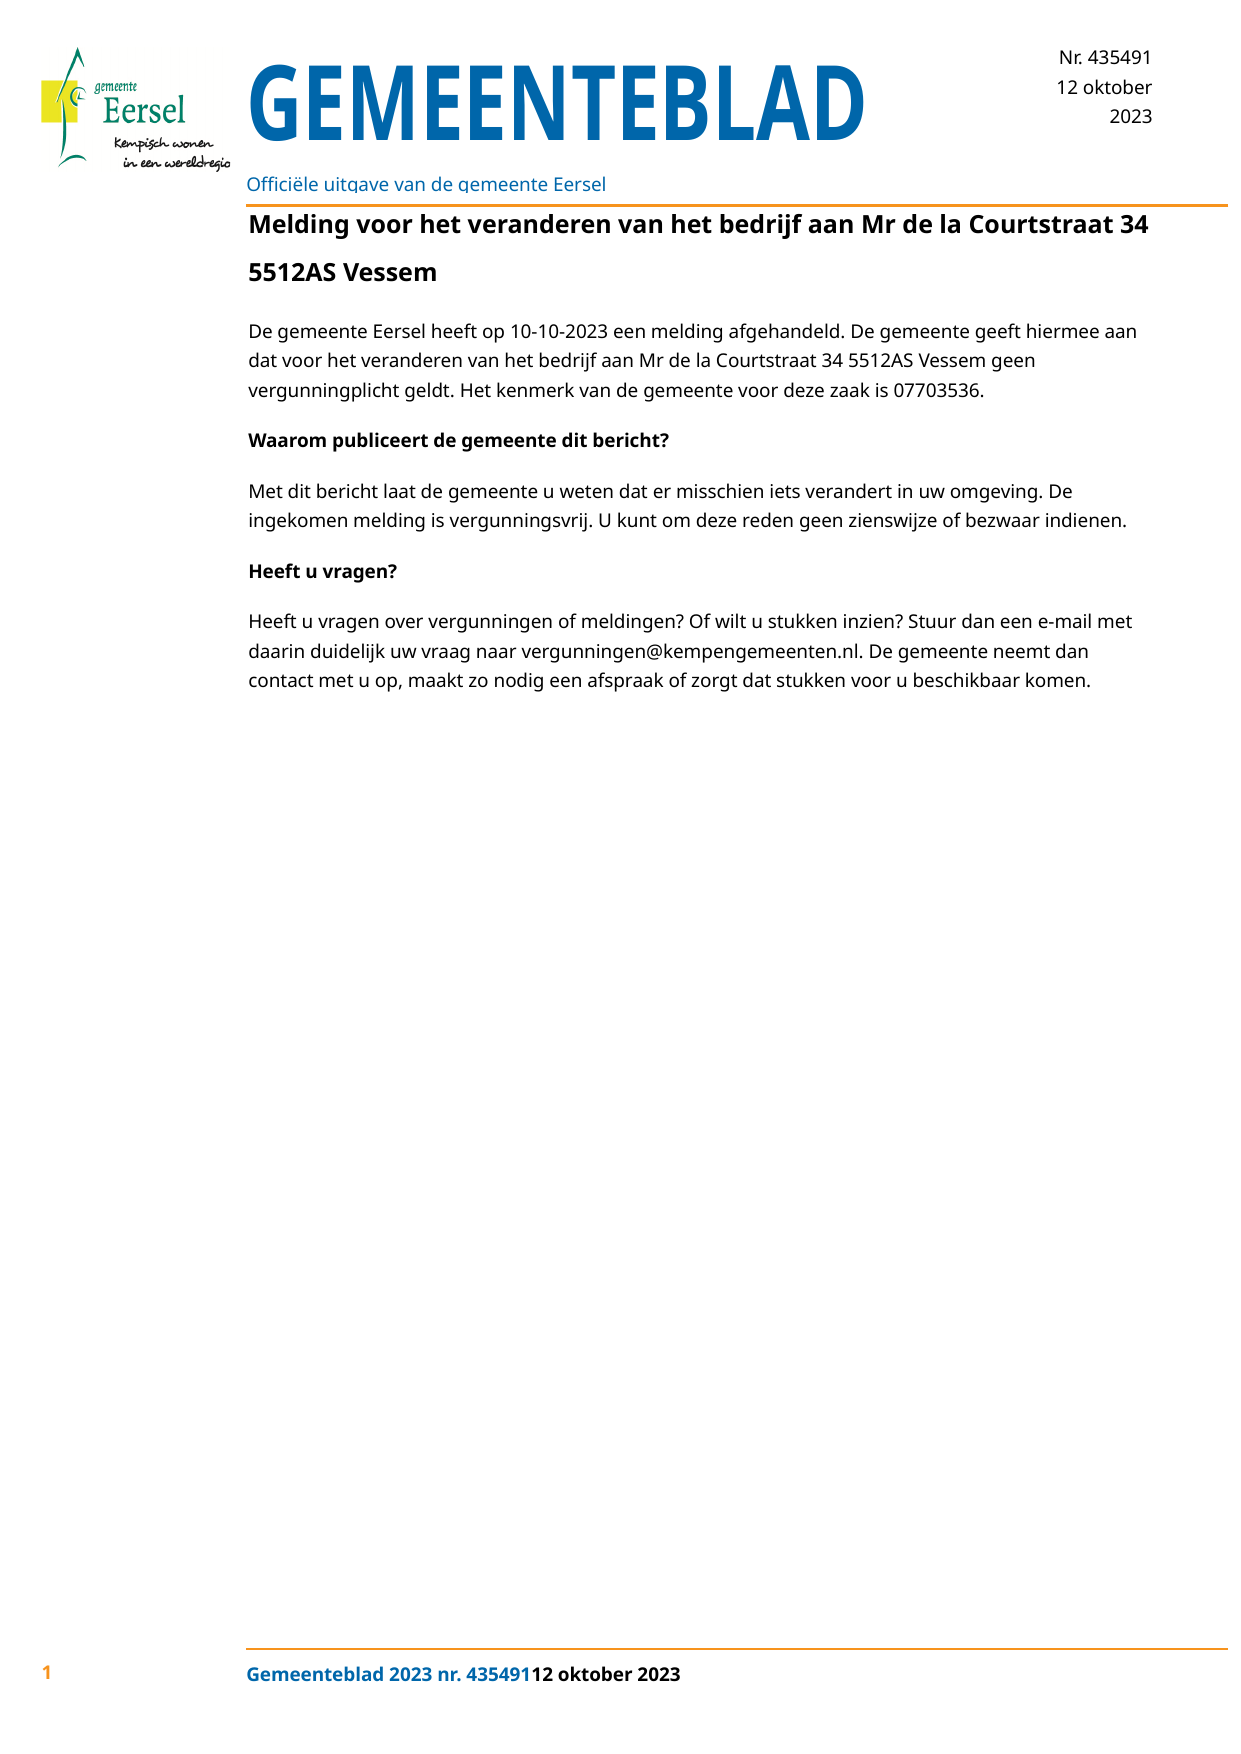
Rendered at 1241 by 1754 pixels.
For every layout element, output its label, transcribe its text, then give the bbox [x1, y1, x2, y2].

text Met dit bericht laat de gemeente u weten dat er misschien iets verandert in uw omgeving. De ingekomen melding is vergunningsvrij. U kunt om deze reden geen zienswijze of bezwaar indienen. [248, 478, 1152, 533]
text De gemeente Eersel heeft op 10-10-2023 een melding afgehandeld. De gemeente geeft hiermee aan dat voor het veranderen van het bedrijf aan Mr de la Courtstraat 34 5512AS Vessem geen vergunningplicht geldt. Het kenmerk van de gemeente voor deze zaak is 07703536. [248, 318, 1152, 403]
text Melding voor het veranderen van het bedrijf aan Mr de la Courtstraat 34 5512AS Vessem [248, 207, 1152, 288]
text Waarom publiceert de gemeente dit bericht? [248, 427, 1152, 453]
text Heeft u vragen over vergunningen of meldingen? Of wilt u stukken inzien? Stuur dan een e-mail met daarin duidelijk uw vraag naar vergunningen@kempengemeenten.nl. De gemeente neemt dan contact met u op, maakt zo nodig een afspraak of zorgt dat stukken voor u beschikbaar komen. [248, 608, 1152, 693]
picture [41, 47, 231, 172]
text Heeft u vragen? [248, 558, 1152, 584]
